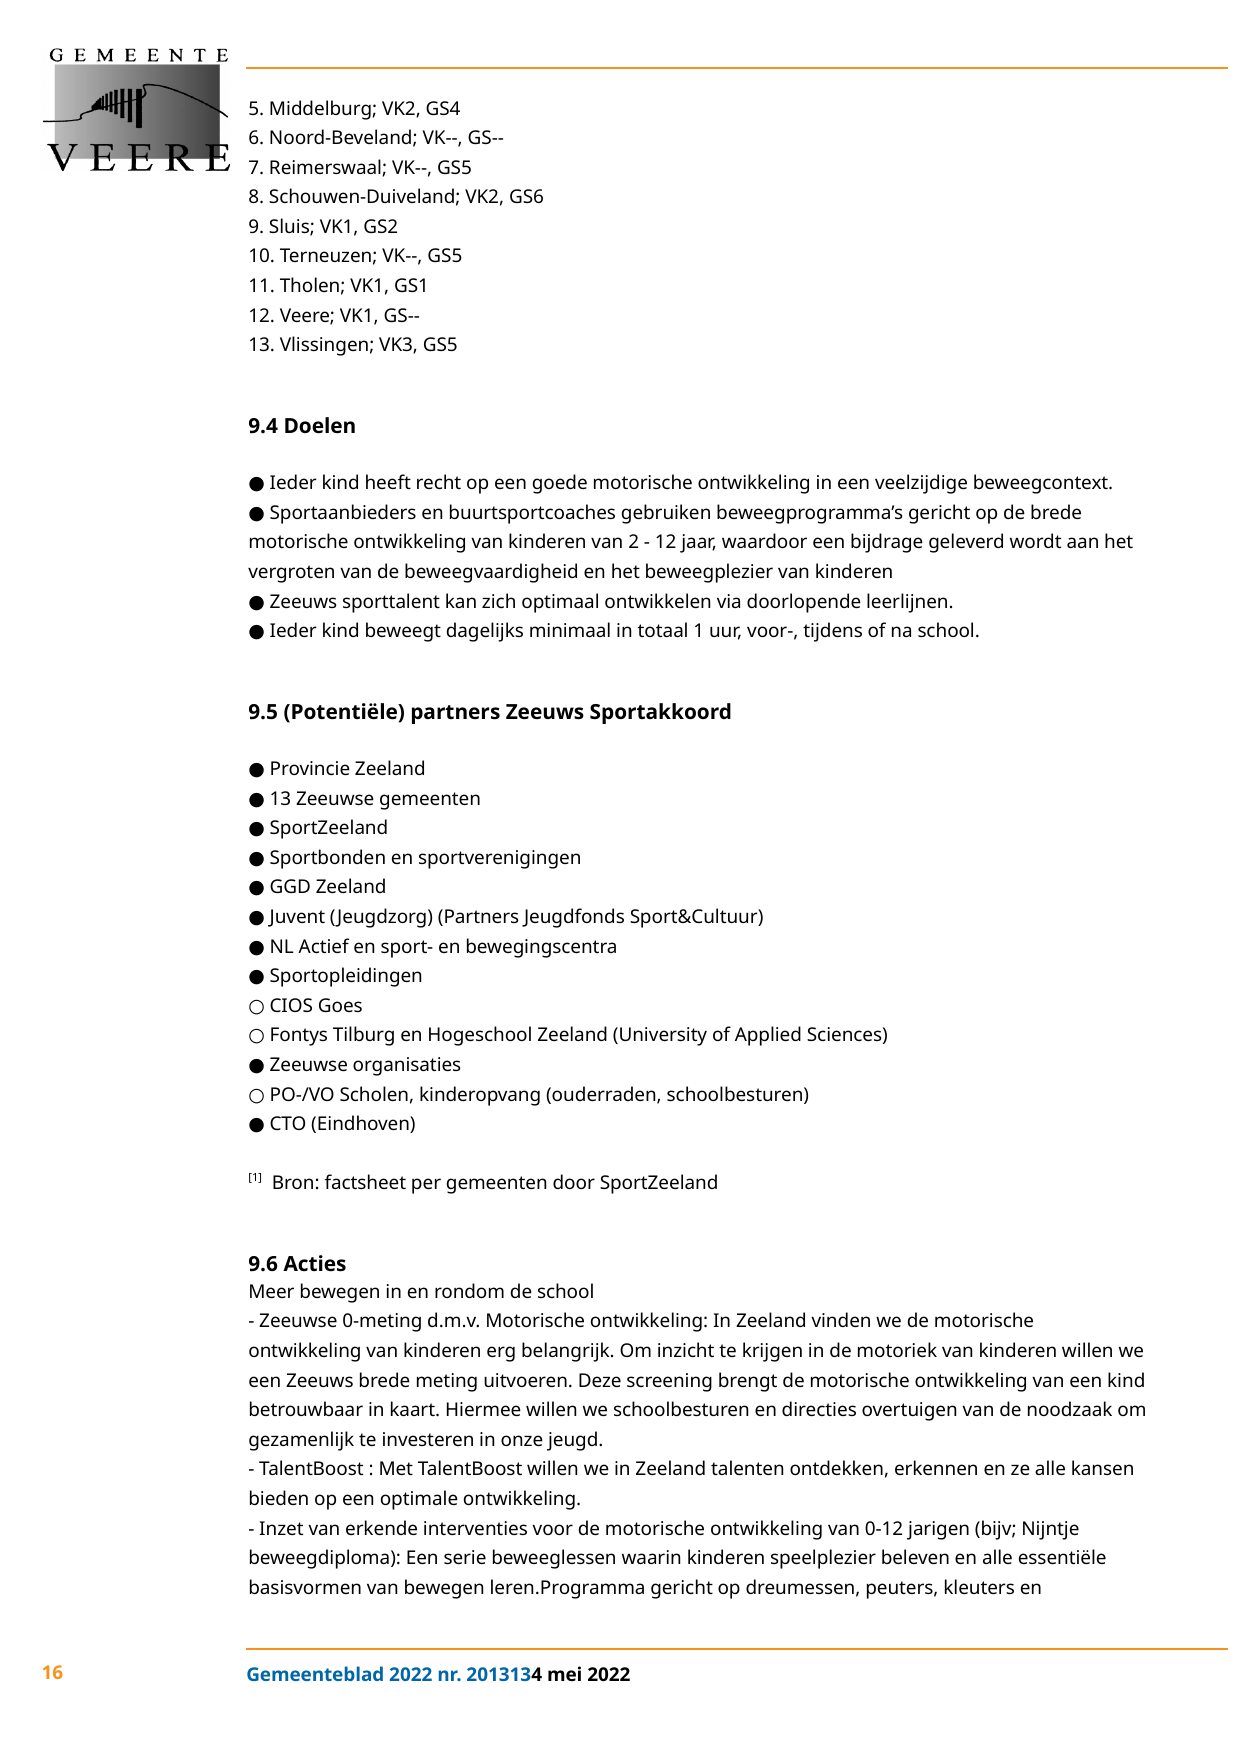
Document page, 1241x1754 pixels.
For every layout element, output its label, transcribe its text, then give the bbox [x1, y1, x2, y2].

text ● Sportopleidingen [248, 962, 1152, 988]
text 6. Noord-Beveland; VK--, GS-- [248, 124, 1152, 150]
text ● CTO (Eindhoven) [248, 1110, 1152, 1136]
text 11. Tholen; VK1, GS1 [248, 272, 1152, 298]
text 12. Veere; VK1, GS-- [248, 302, 1152, 328]
text - TalentBoost : Met TalentBoost willen we in Zeeland talenten ontdekken, erkennen en ze alle kansen bieden op een optimale ontwikkeling. [248, 1456, 1152, 1511]
text ● Sportbonden en sportverenigingen [248, 844, 1152, 870]
text 10. Terneuzen; VK--, GS5 [248, 243, 1152, 268]
text ● Ieder kind heeft recht op een goede motorische ontwikkeling in een veelzijdige beweegcontext. [248, 469, 1152, 495]
text 13. Vlissingen; VK3, GS5 [248, 331, 1152, 357]
text ● Ieder kind beweegt dagelijks minimaal in totaal 1 uur, voor-, tijdens of na school. [248, 617, 1152, 643]
text ● SportZeeland [248, 814, 1152, 840]
text ● NL Actief en sport- en bewegingscentra [248, 933, 1152, 959]
text ○ PO-/VO Scholen, kinderopvang (ouderraden, schoolbesturen) [248, 1081, 1152, 1107]
text 5. Middelburg; VK2, GS4 [248, 95, 1152, 121]
text ○ Fontys Tilburg en Hogeschool Zeeland (University of Applied Sciences) [248, 1022, 1152, 1047]
text 9.5 (Potentiële) partners Zeeuws Sportakkoord [248, 697, 1152, 726]
text 9. Sluis; VK1, GS2 [248, 213, 1152, 239]
text - Inzet van erkende interventies voor de motorische ontwikkeling van 0-12 jarigen (bijv; Nijntje beweegdiploma): Een serie beweeglessen waarin kinderen speelplezier beleven en alle essentiële basisvormen van bewegen leren.Programma gericht op dreumessen, peuters, kleuters en [248, 1515, 1152, 1599]
picture [41, 47, 231, 172]
text ● Provincie Zeeland [248, 755, 1152, 781]
text - Zeeuwse 0-meting d.m.v. Motorische ontwikkeling: In Zeeland vinden we de motorische ontwikkeling van kinderen erg belangrijk. Om inzicht te krijgen in de motoriek van kinderen willen we een Zeeuws brede meting uitvoeren. Deze screening brengt de motorische ontwikkeling van een kind betrouwbaar in kaart. Hiermee willen we schoolbesturen en directies overtuigen van de noodzaak om gezamenlijk te investeren in onze jeugd. [248, 1308, 1152, 1452]
text 9.4 Doelen [248, 411, 1152, 440]
text ● Zeeuwse organisaties [248, 1051, 1152, 1077]
text ● GGD Zeeland [248, 874, 1152, 899]
text [1] Bron: factsheet per gemeenten door SportZeeland [248, 1169, 1152, 1195]
text 8. Schouwen-Duiveland; VK2, GS6 [248, 183, 1152, 209]
text ● Juvent (Jeugdzorg) (Partners Jeugdfonds Sport&Cultuur) [248, 903, 1152, 929]
text ● Zeeuws sporttalent kan zich optimaal ontwikkelen via doorlopende leerlijnen. [248, 588, 1152, 613]
text ● 13 Zeeuwse gemeenten [248, 785, 1152, 811]
text ● Sportaanbieders en buurtsportcoaches gebruiken beweegprogramma’s gericht op de brede motorische ontwikkeling van kinderen van 2 - 12 jaar, waardoor een bijdrage geleverd wordt aan het vergroten van de beweegvaardigheid en het beweegplezier van kinderen [248, 499, 1152, 584]
text Meer bewegen in en rondom de school [248, 1278, 1152, 1304]
text ○ CIOS Goes [248, 992, 1152, 1018]
text 9.6 Acties [248, 1249, 1152, 1278]
text 7. Reimerswaal; VK--, GS5 [248, 154, 1152, 180]
